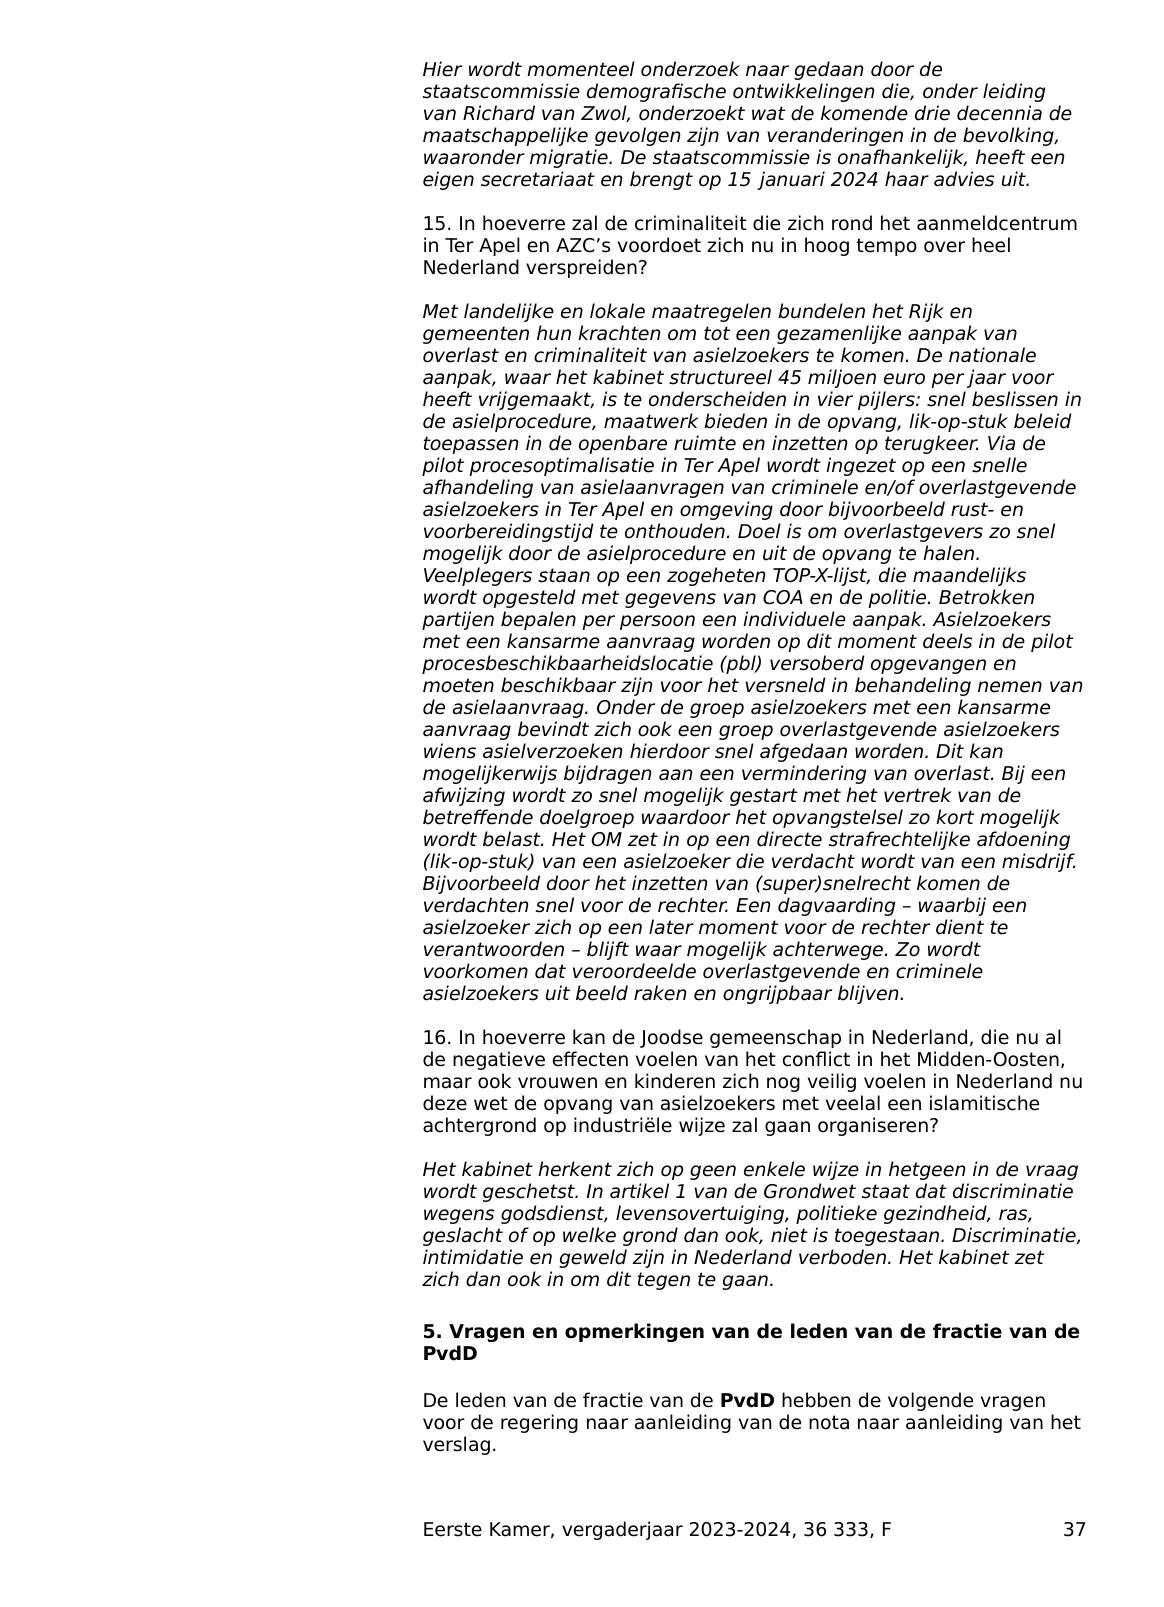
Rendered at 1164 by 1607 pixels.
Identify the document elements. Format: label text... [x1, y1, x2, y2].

text 16. In hoeverre kan de Joodse gemeenschap in Nederland, die nu al de negatieve effecten voelen van het conflict in het Midden-Oosten, maar ook vrouwen en kinderen zich nog veilig voelen in Nederland nu deze wet de opvang van asielzoekers met veelal een islamitische achtergrond op industriële wijze zal gaan organiseren? [422, 1027, 1087, 1137]
text De leden van de fractie van de PvdD hebben de volgende vragen voor de regering naar aanleiding van de nota naar aanleiding van het verslag. [422, 1390, 1087, 1456]
text Hier wordt momenteel onderzoek naar gedaan door de staatscommissie demografische ontwikkelingen die, onder leiding van Richard van Zwol, onderzoekt wat de komende drie decennia de maatschappelijke gevolgen zijn van veranderingen in de bevolking, waaronder migratie. De staatscommissie is onafhankelijk, heeft een eigen secretariaat en brengt op 15 januari 2024 haar advies uit. [422, 59, 1087, 191]
text 15. In hoeverre zal de criminaliteit die zich rond het aanmeldcentrum in Ter Apel en AZC’s voordoet zich nu in hoog tempo over heel Nederland verspreiden? [422, 213, 1087, 279]
subtitle 5. Vragen en opmerkingen van de leden van de fractie van de PvdD [422, 1321, 1087, 1365]
text Met landelijke en lokale maatregelen bundelen het Rijk en gemeenten hun krachten om tot een gezamenlijke aanpak van overlast en criminaliteit van asielzoekers te komen. De nationale aanpak, waar het kabinet structureel 45 miljoen euro per jaar voor heeft vrijgemaakt, is te onderscheiden in vier pijlers: snel beslissen in de asielprocedure, maatwerk bieden in de opvang, lik-op-stuk beleid toepassen in de openbare ruimte en inzetten op terugkeer. Via de pilot procesoptimalisatie in Ter Apel wordt ingezet op een snelle afhandeling van asielaanvragen van criminele en/of overlastgevende asielzoekers in Ter Apel en omgeving door bijvoorbeeld rust- en voorbereidingstijd te onthouden. Doel is om overlastgevers zo snel mogelijk door de asielprocedure en uit de opvang te halen. Veelplegers staan op een zogeheten TOP-X-lijst, die maandelijks wordt opgesteld met gegevens van COA en de politie. Betrokken partijen bepalen per persoon een individuele aanpak. Asielzoekers met een kansarme aanvraag worden op dit moment deels in de pilot procesbeschikbaarheidslocatie (pbl) versoberd opgevangen en moeten beschikbaar zijn voor het versneld in behandeling nemen van de asielaanvraag. Onder de groep asielzoekers met een kansarme aanvraag bevindt zich ook een groep overlastgevende asielzoekers wiens asielverzoeken hierdoor snel afgedaan worden. Dit kan mogelijkerwijs bijdragen aan een vermindering van overlast. Bij een afwijzing wordt zo snel mogelijk gestart met het vertrek van de betreffende doelgroep waardoor het opvangstelsel zo kort mogelijk wordt belast. Het OM zet in op een directe strafrechtelijke afdoening (lik-op-stuk) van een asielzoeker die verdacht wordt van een misdrijf. Bijvoorbeeld door het inzetten van (super)snelrecht komen de verdachten snel voor de rechter. Een dagvaarding – waarbij een asielzoeker zich op een later moment voor de rechter dient te verantwoorden – blijft waar mogelijk achterwege. Zo wordt voorkomen dat veroordeelde overlastgevende en criminele asielzoekers uit beeld raken en ongrijpbaar blijven. [422, 301, 1087, 1004]
text Het kabinet herkent zich op geen enkele wijze in hetgeen in de vraag wordt geschetst. In artikel 1 van de Grondwet staat dat discriminatie wegens godsdienst, levensovertuiging, politieke gezindheid, ras, geslacht of op welke grond dan ook, niet is toegestaan. Discriminatie, intimidatie en geweld zijn in Nederland verboden. Het kabinet zet zich dan ook in om dit tegen te gaan. [422, 1159, 1087, 1291]
